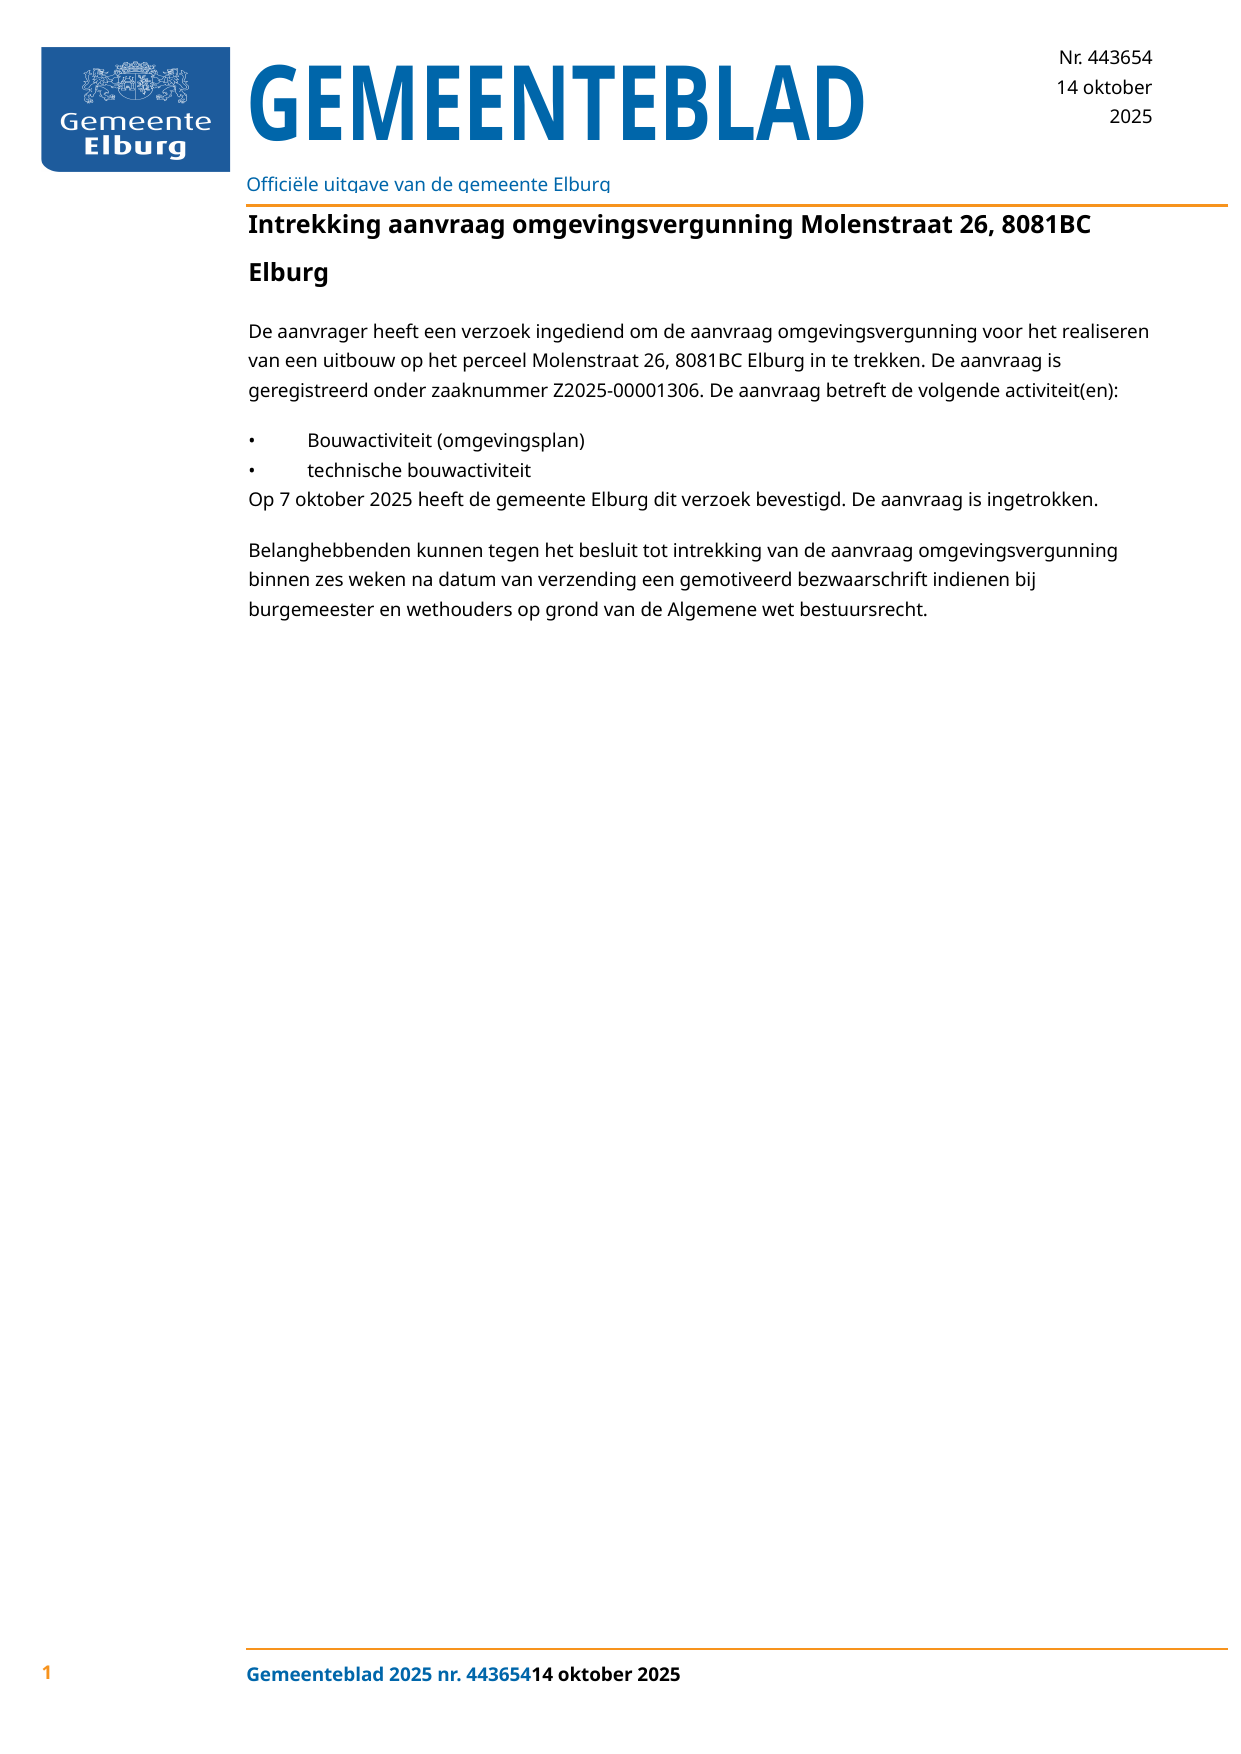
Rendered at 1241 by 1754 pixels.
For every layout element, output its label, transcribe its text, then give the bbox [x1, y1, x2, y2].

text De aanvrager heeft een verzoek ingediend om de aanvraag omgevingsvergunning voor het realiseren van een uitbouw op het perceel Molenstraat 26, 8081BC Elburg in te trekken. De aanvraag is geregistreerd onder zaaknummer Z2025-00001306. De aanvraag betreft de volgende activiteit(en): [248, 318, 1152, 403]
text Intrekking aanvraag omgevingsvergunning Molenstraat 26, 8081BC Elburg [248, 207, 1152, 288]
text Belanghebbenden kunnen tegen het besluit tot intrekking van de aanvraag omgevingsvergunning binnen zes weken na datum van verzending een gemotiveerd bezwaarschrift indienen bij burgemeester en wethouders op grond van de Algemene wet bestuursrecht. [248, 537, 1152, 622]
list Bouwactiviteit (omgevingsplan) [248, 427, 1152, 453]
text Op 7 oktober 2025 heeft de gemeente Elburg dit verzoek bevestigd. De aanvraag is ingetrokken. [248, 487, 1152, 512]
picture [41, 47, 231, 172]
list technische bouwactiviteit [248, 457, 1152, 483]
